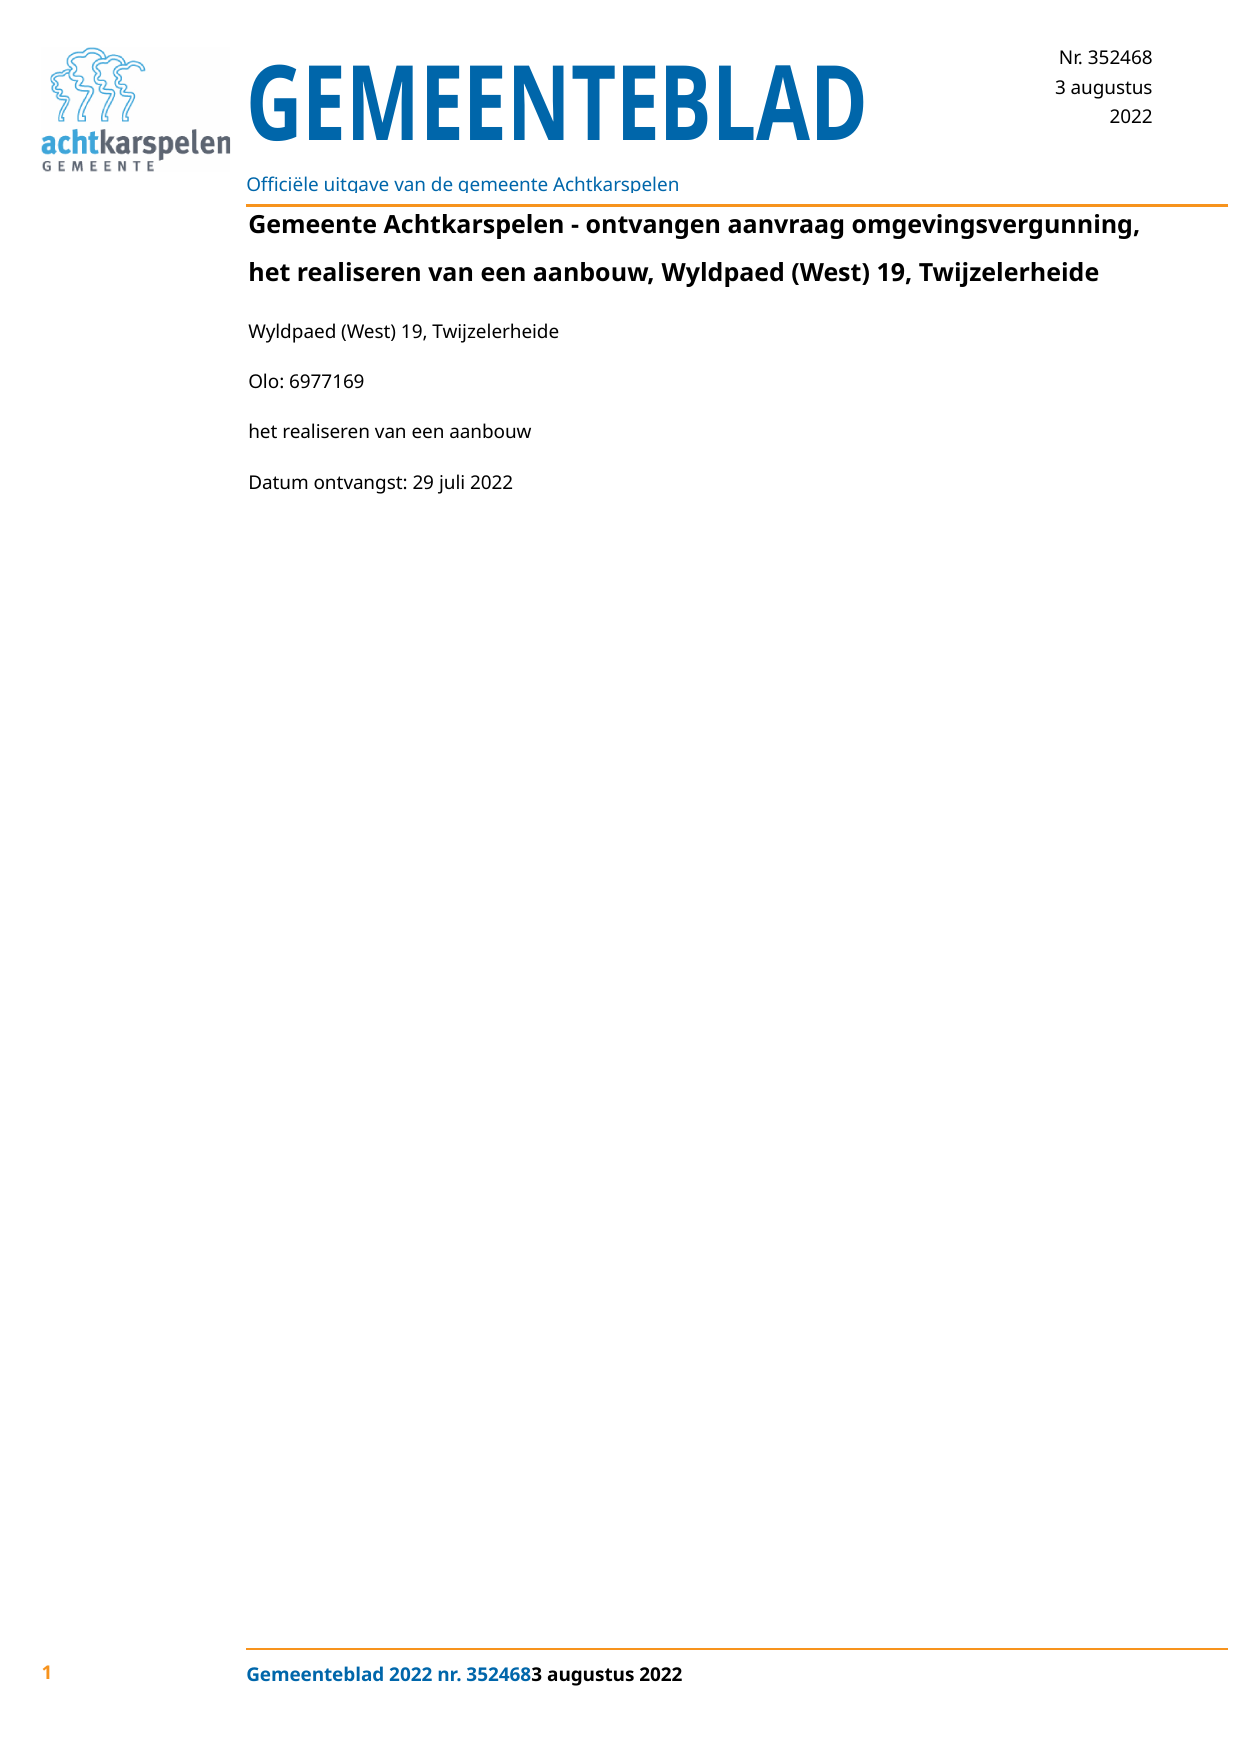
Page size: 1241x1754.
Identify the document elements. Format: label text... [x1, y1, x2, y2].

text Datum ontvangst: 29 juli 2022 [248, 469, 1152, 495]
text Wyldpaed (West) 19, Twijzelerheide [248, 318, 1152, 344]
text Gemeente Achtkarspelen - ontvangen aanvraag omgevingsvergunning, het realiseren van een aanbouw, Wyldpaed (West) 19, Twijzelerheide [248, 207, 1152, 288]
text Olo: 6977169 [248, 368, 1152, 394]
picture [41, 47, 231, 172]
text het realiseren van een aanbouw [248, 419, 1152, 444]
